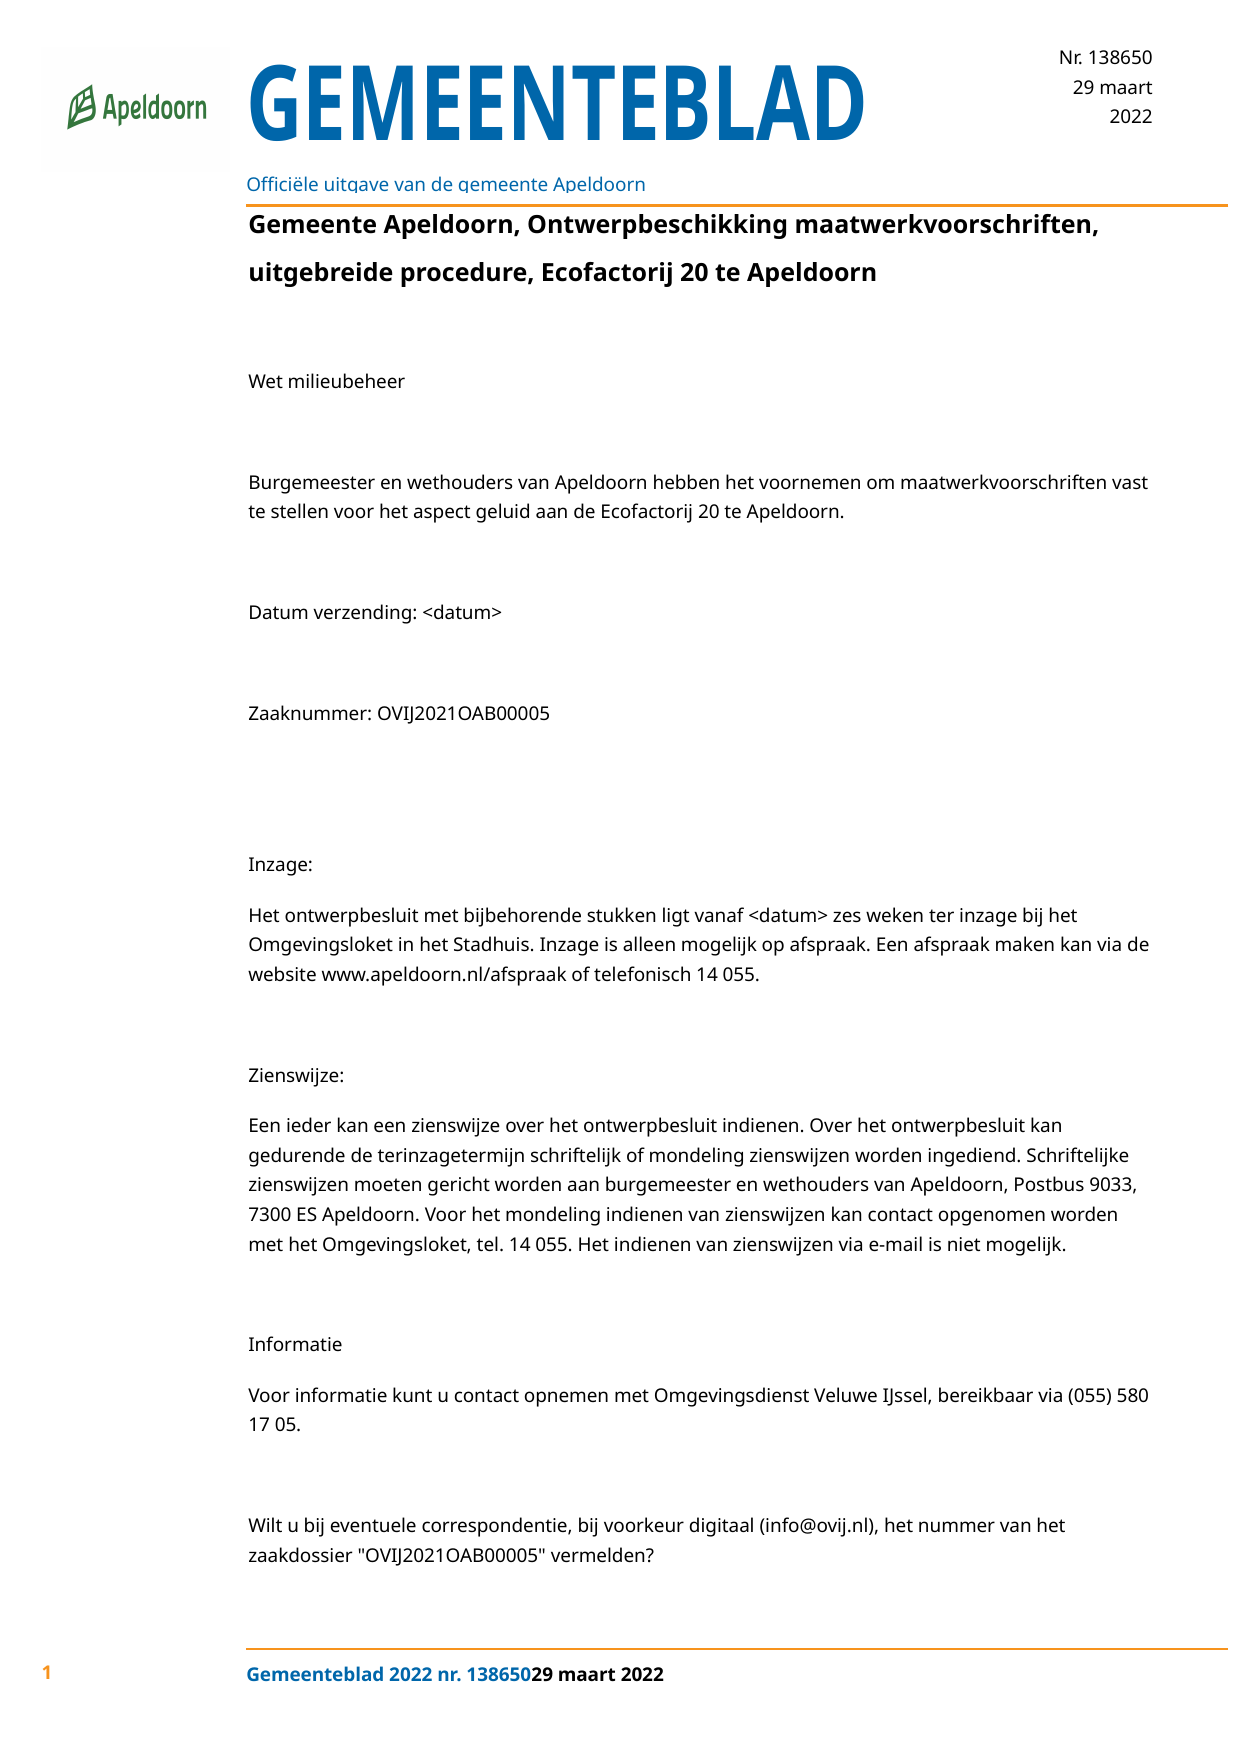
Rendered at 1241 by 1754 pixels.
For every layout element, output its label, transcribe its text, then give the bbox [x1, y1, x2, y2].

text Gemeente Apeldoorn, Ontwerpbeschikking maatwerkvoorschriften, uitgebreide procedure, Ecofactorij 20 te Apeldoorn [248, 207, 1152, 288]
text Informatie [248, 1332, 1152, 1357]
text Zaaknummer: OVIJ2021OAB00005 [248, 700, 1152, 726]
text Inzage: [248, 852, 1152, 877]
picture [41, 47, 231, 172]
text Een ieder kan een zienswijze over het ontwerpbesluit indienen. Over het ontwerpbesluit kan gedurende de terinzagetermijn schriftelijk of mondeling zienswijzen worden ingediend. Schriftelijke zienswijzen moeten gericht worden aan burgemeester en wethouders van Apeldoorn, Postbus 9033, 7300 ES Apeldoorn. Voor het mondeling indienen van zienswijzen kan contact opgenomen worden met het Omgevingsloket, tel. 14 055. Het indienen van zienswijzen via e-mail is niet mogelijk. [248, 1112, 1152, 1257]
text Het ontwerpbesluit met bijbehorende stukken ligt vanaf <datum> zes weken ter inzage bij het Omgevingsloket in het Stadhuis. Inzage is alleen mogelijk op afspraak. Een afspraak maken kan via de website www.apeldoorn.nl/afspraak of telefonisch 14 055. [248, 902, 1152, 987]
text Wet milieubeheer [248, 368, 1152, 394]
text Burgemeester en wethouders van Apeldoorn hebben het voornemen om maatwerkvoorschriften vast te stellen voor het aspect geluid aan de Ecofactorij 20 te Apeldoorn. [248, 469, 1152, 524]
text Zienswijze: [248, 1062, 1152, 1088]
text Voor informatie kunt u contact opnemen met Omgevingsdienst Veluwe IJssel, bereikbaar via (055) 580 17 05. [248, 1382, 1152, 1437]
text Wilt u bij eventuele correspondentie, bij voorkeur digitaal (info@ovij.nl), het nummer van het zaakdossier "OVIJ2021OAB00005" vermelden? [248, 1512, 1152, 1568]
text Datum verzending: <datum> [248, 599, 1152, 625]
